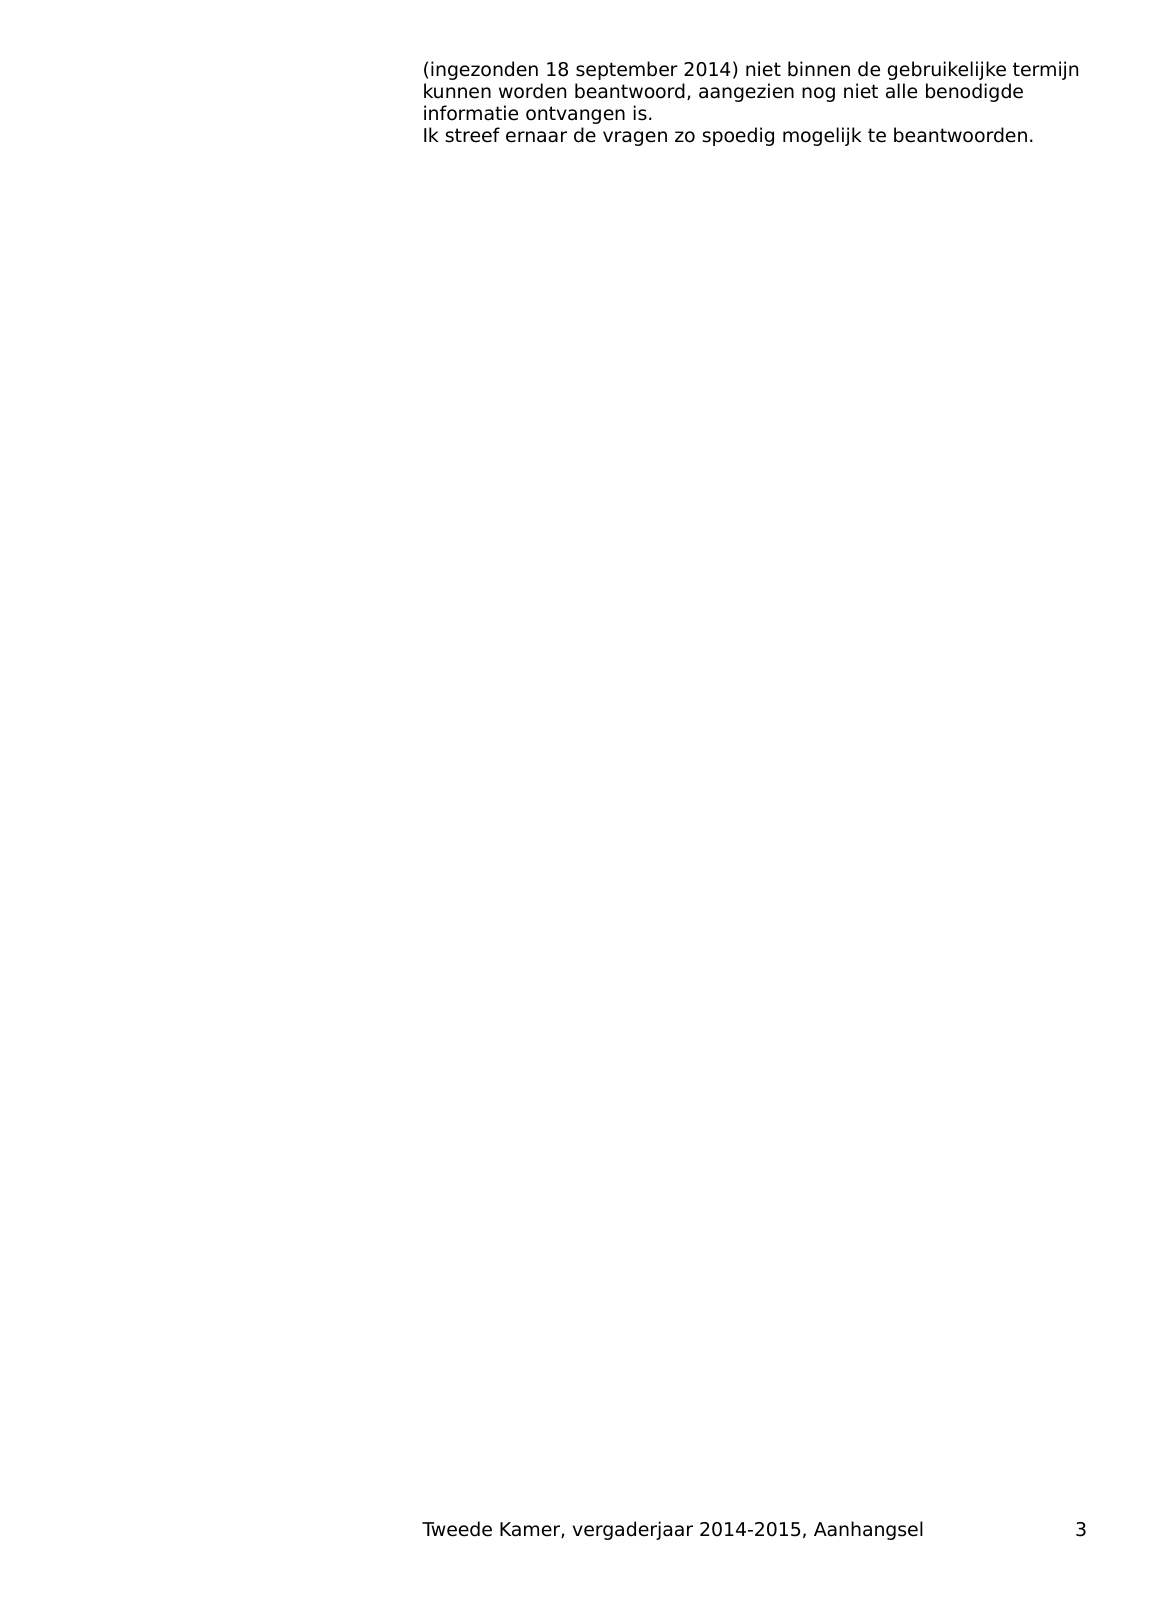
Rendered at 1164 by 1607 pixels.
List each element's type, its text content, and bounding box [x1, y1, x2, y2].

text (ingezonden 18 september 2014) niet binnen de gebruikelijke termijn kunnen worden beantwoord, aangezien nog niet alle benodigde informatie ontvangen is. [422, 59, 1087, 125]
text Ik streef ernaar de vragen zo spoedig mogelijk te beantwoorden. [422, 125, 1087, 147]
